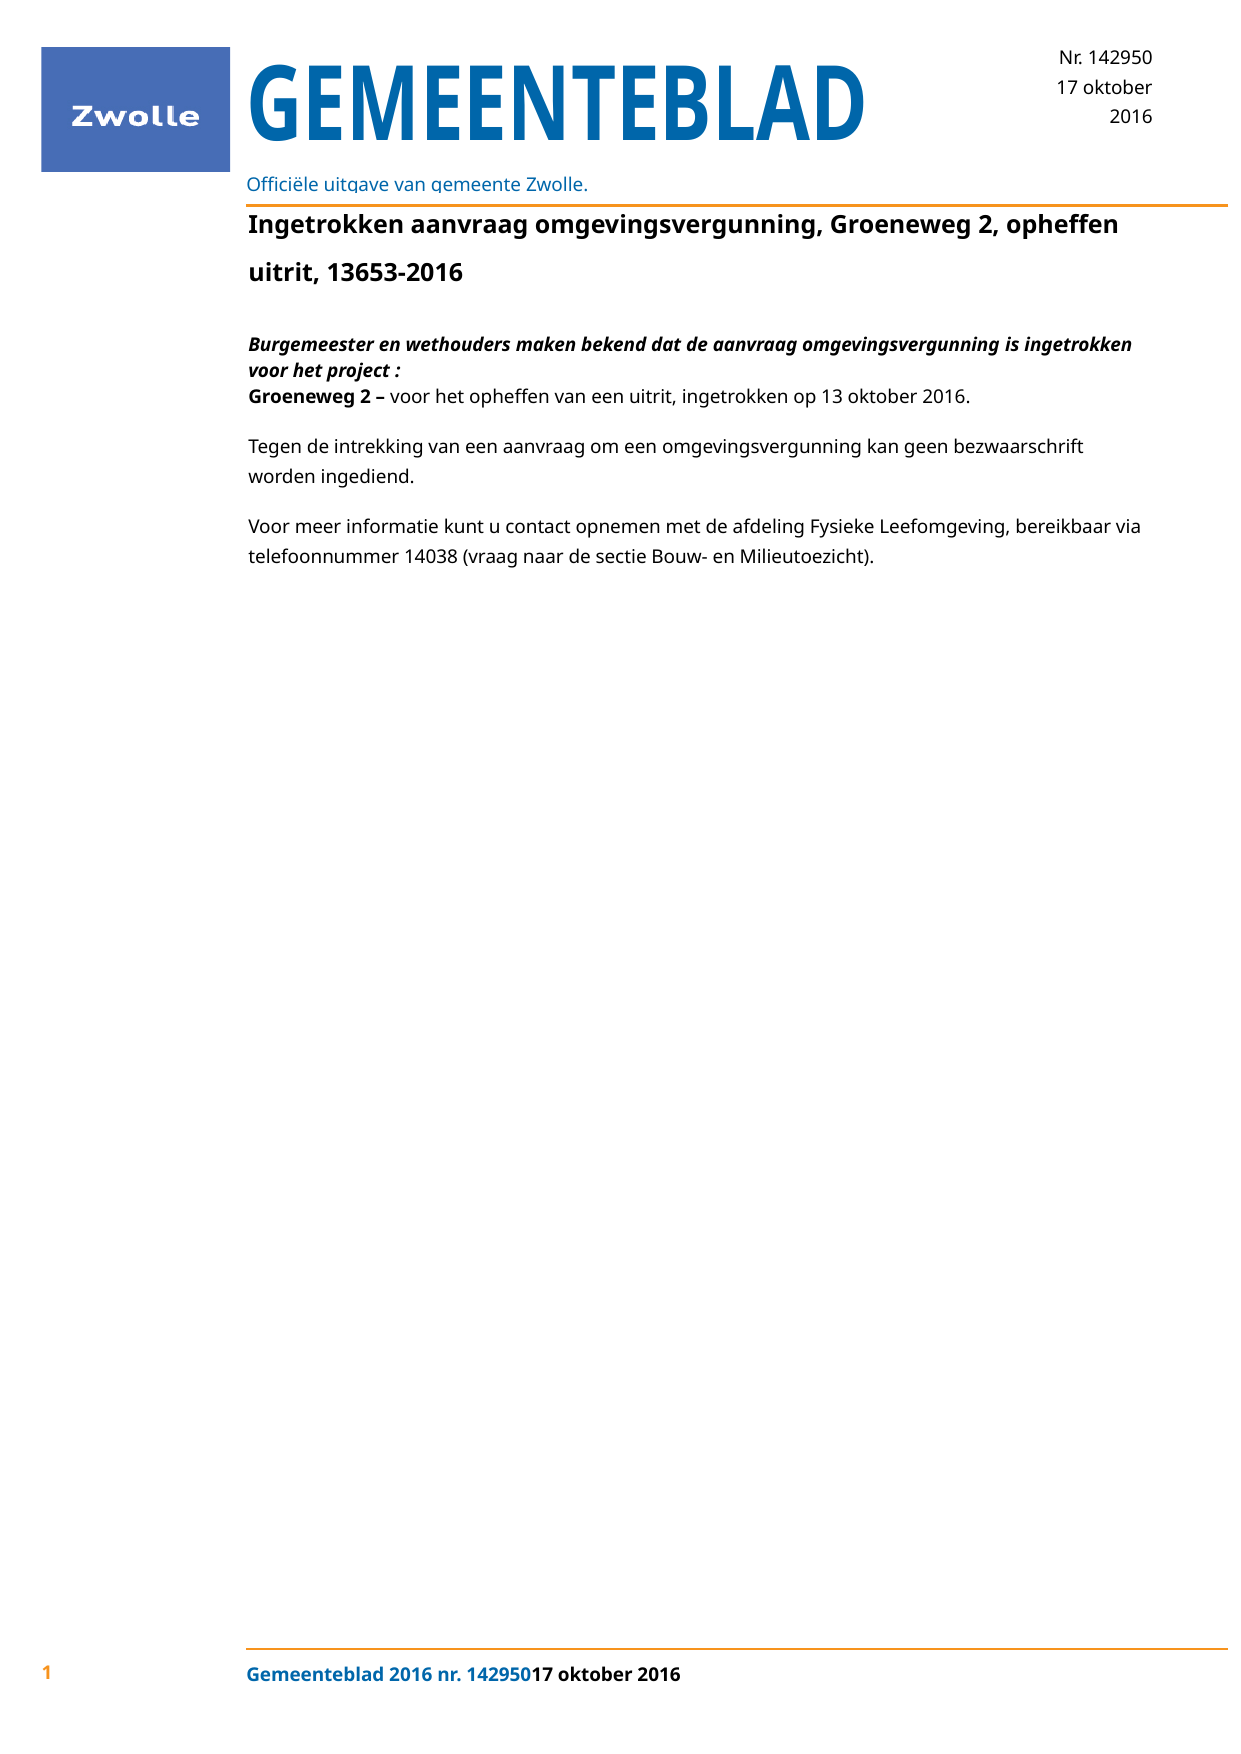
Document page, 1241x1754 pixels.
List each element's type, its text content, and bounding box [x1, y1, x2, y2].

text Groeneweg 2 – voor het opheffen van een uitrit, ingetrokken op 13 oktober 2016. [248, 383, 1152, 409]
picture [41, 47, 231, 172]
text Tegen de intrekking van een aanvraag om een omgevingsvergunning kan geen bezwaarschrift worden ingediend. [248, 433, 1152, 489]
text Voor meer informatie kunt u contact opnemen met de afdeling Fysieke Leefomgeving, bereikbaar via telefoonnummer 14038 (vraag naar de sectie Bouw- en Milieutoezicht). [248, 513, 1152, 569]
text Burgemeester en wethouders maken bekend dat de aanvraag omgevingsvergunning is ingetrokken voor het project : [248, 331, 1152, 383]
text Ingetrokken aanvraag omgevingsvergunning, Groeneweg 2, opheffen uitrit, 13653-2016 [248, 207, 1152, 288]
